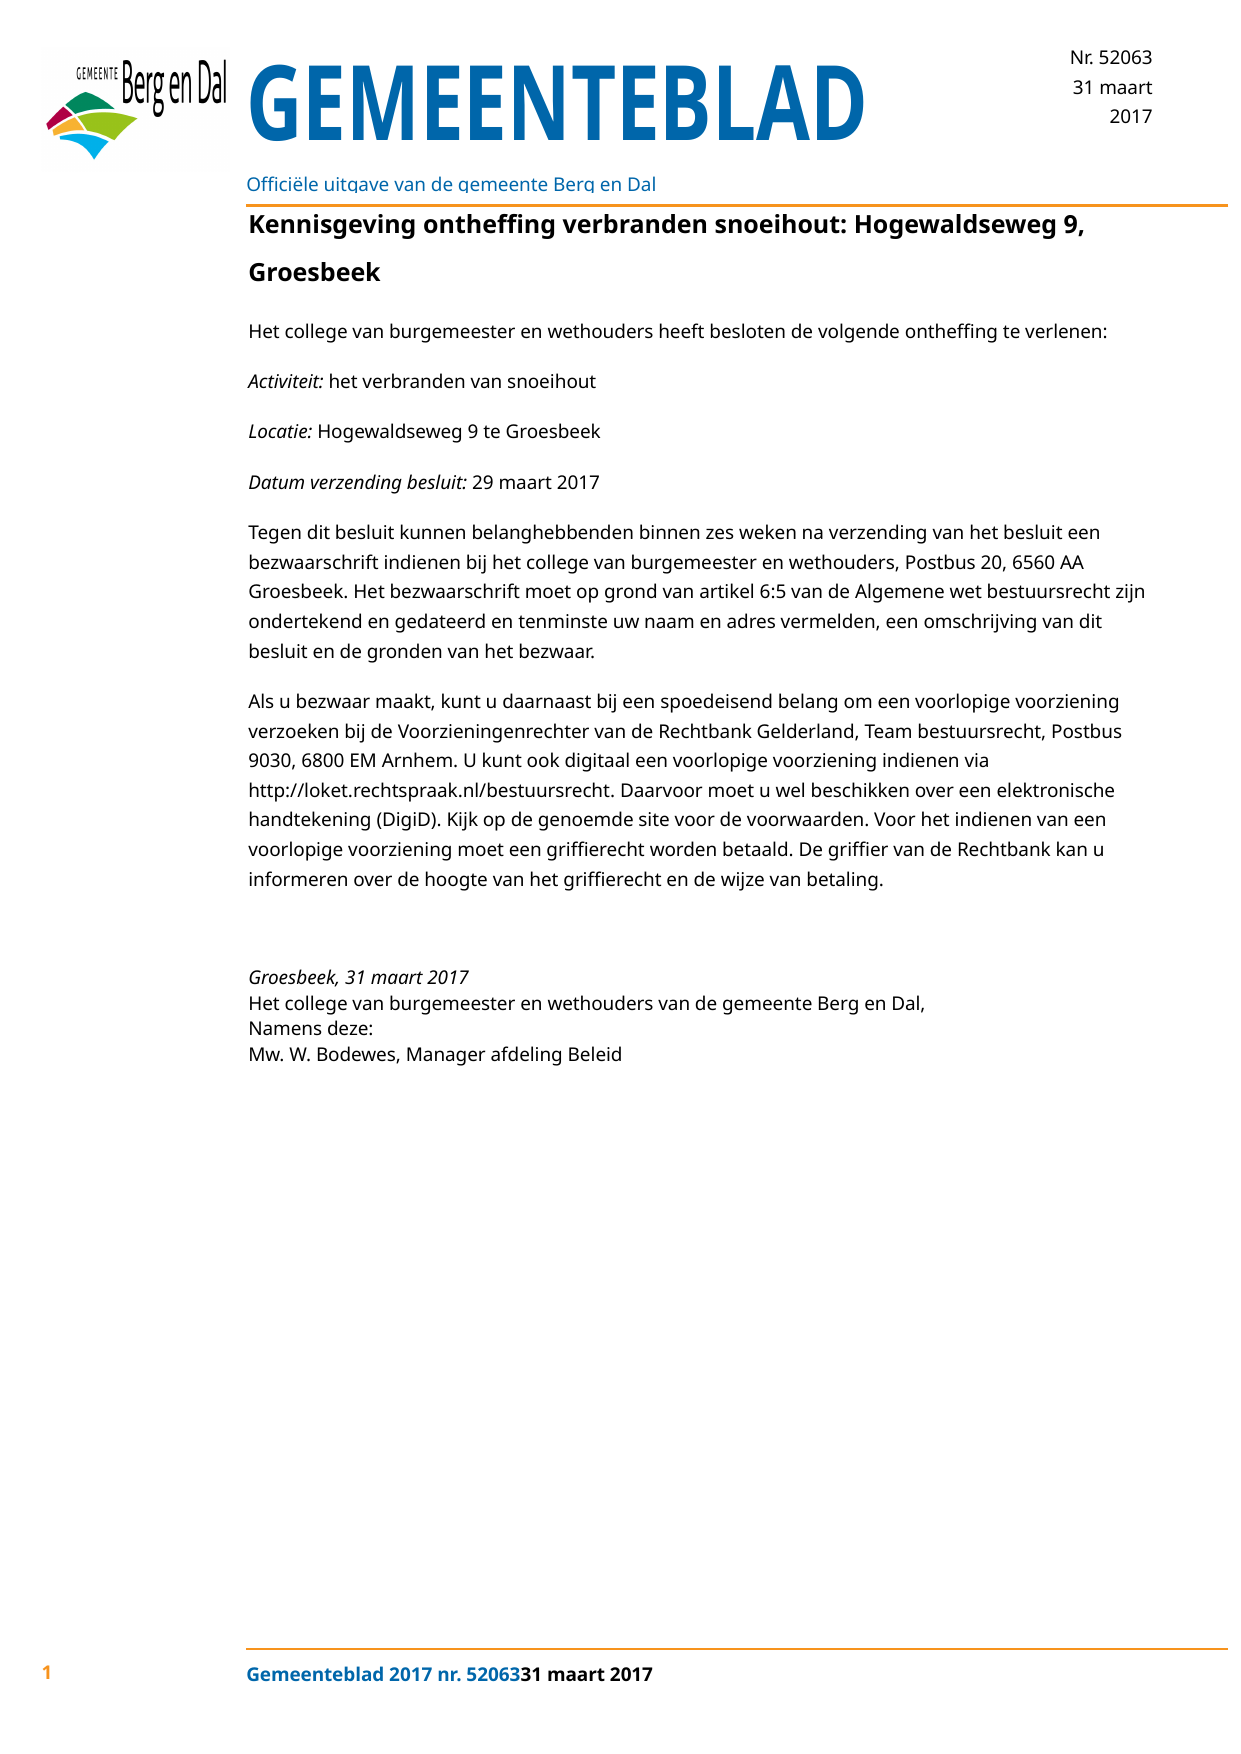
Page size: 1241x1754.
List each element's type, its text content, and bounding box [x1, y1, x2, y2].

text Mw. W. Bodewes, Manager afdeling Beleid [248, 1041, 1152, 1067]
text Het college van burgemeester en wethouders van de gemeente Berg en Dal, [248, 990, 1152, 1016]
text Datum verzending besluit: 29 maart 2017 [248, 469, 1152, 495]
text Als u bezwaar maakt, kunt u daarnaast bij een spoedeisend belang om een voorlopige voorziening verzoeken bij de Voorzieningenrechter van de Rechtbank Gelderland, Team bestuursrecht, Postbus 9030, 6800 EM Arnhem. U kunt ook digitaal een voorlopige voorziening indienen via http://loket.rechtspraak.nl/bestuursrecht. Daarvoor moet u wel beschikken over een elektronische handtekening (DigiD). Kijk op de genoemde site voor de voorwaarden. Voor het indienen van een voorlopige voorziening moet een griffierecht worden betaald. De griffier van de Rechtbank kan u informeren over de hoogte van het griffierecht en de wijze van betaling. [248, 688, 1152, 892]
picture [41, 47, 231, 172]
text Groesbeek, 31 maart 2017 [248, 964, 1152, 990]
text Het college van burgemeester en wethouders heeft besloten de volgende ontheffing te verlenen: [248, 318, 1152, 344]
text Kennisgeving ontheffing verbranden snoeihout: Hogewaldseweg 9, Groesbeek [248, 207, 1152, 288]
text Namens deze: [248, 1016, 1152, 1041]
text Locatie: Hogewaldseweg 9 te Groesbeek [248, 419, 1152, 444]
text Activiteit: het verbranden van snoeihout [248, 368, 1152, 394]
text Tegen dit besluit kunnen belanghebbenden binnen zes weken na verzending van het besluit een bezwaarschrift indienen bij het college van burgemeester en wethouders, Postbus 20, 6560 AA Groesbeek. Het bezwaarschrift moet op grond van artikel 6:5 van de Algemene wet bestuursrecht zijn ondertekend en gedateerd en tenminste uw naam en adres vermelden, een omschrijving van dit besluit en de gronden van het bezwaar. [248, 519, 1152, 664]
